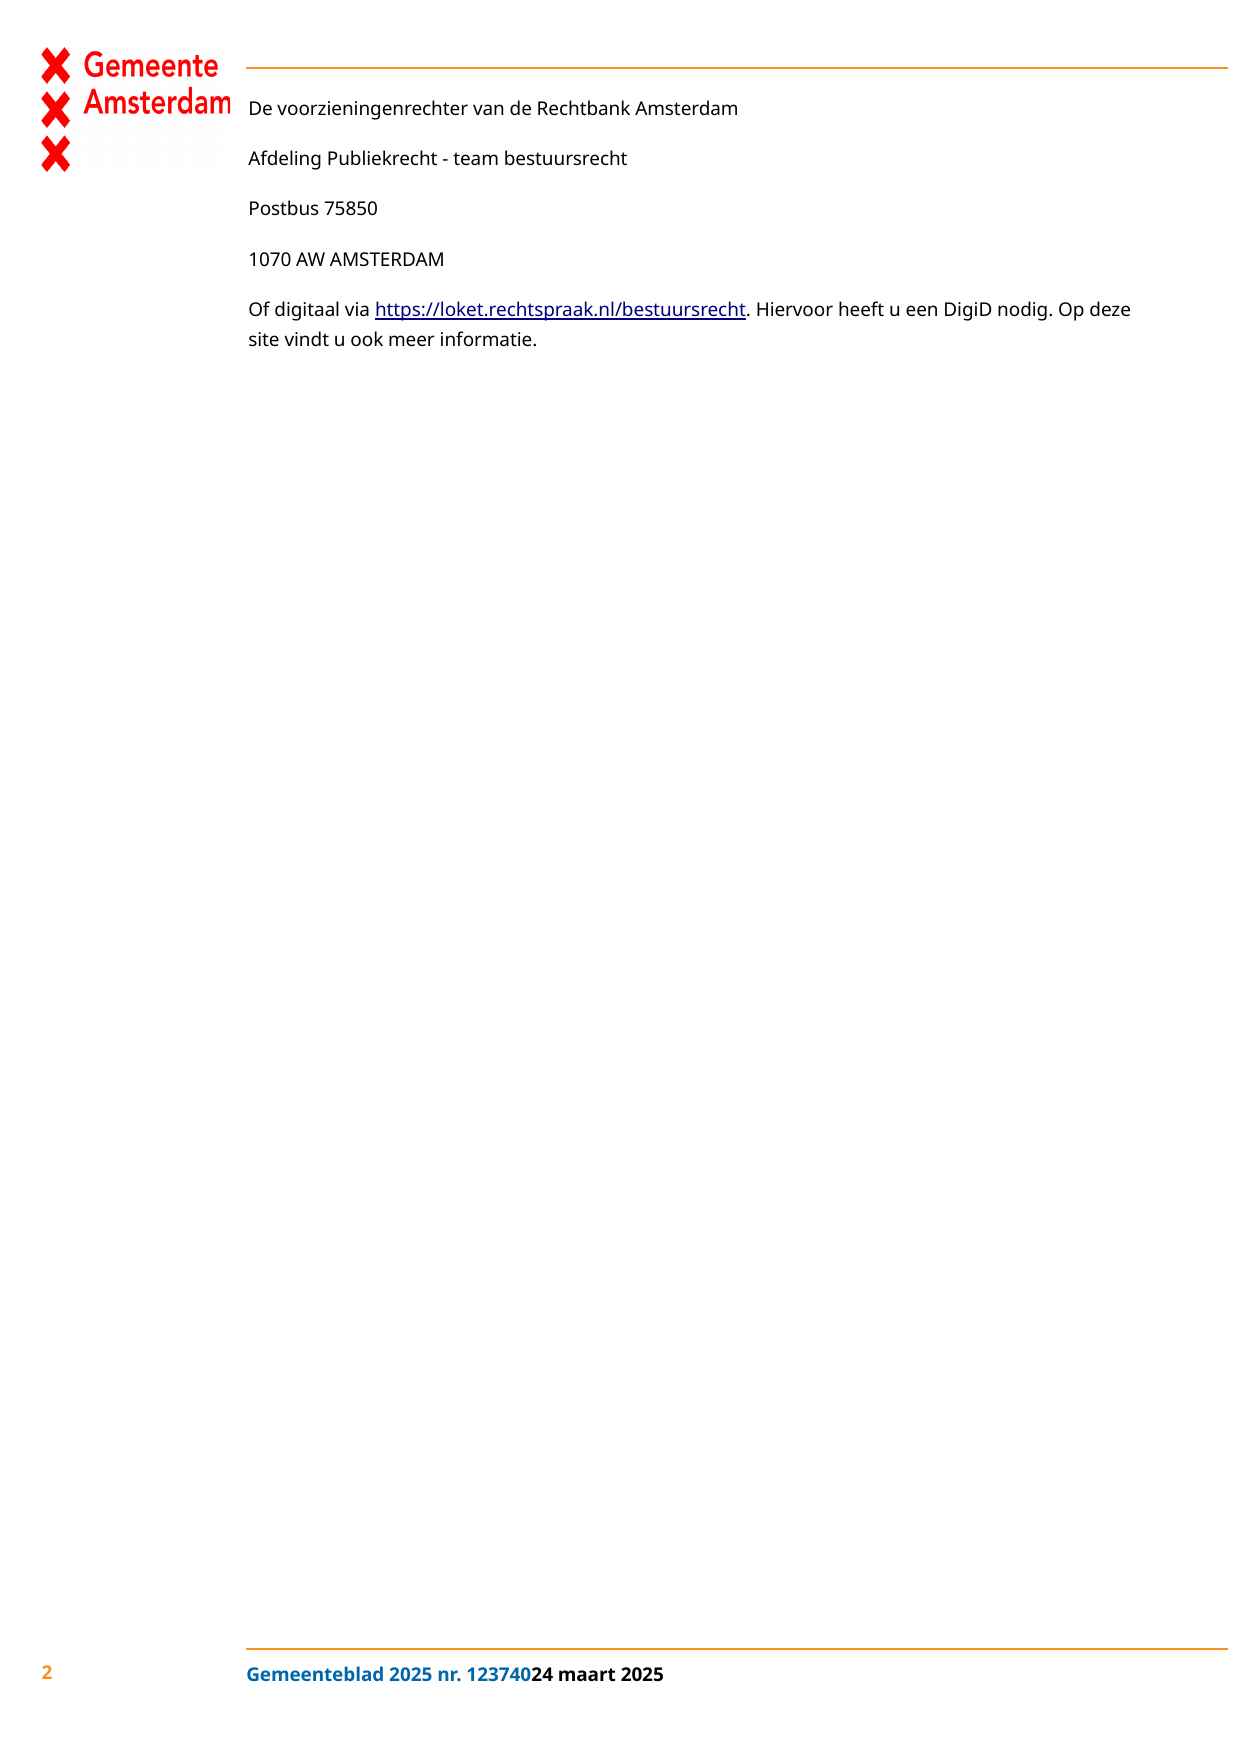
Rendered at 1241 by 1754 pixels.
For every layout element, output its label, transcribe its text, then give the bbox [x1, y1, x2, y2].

text Postbus 75850 [248, 196, 1152, 221]
text 1070 AW AMSTERDAM [248, 246, 1152, 272]
picture [41, 47, 231, 172]
text Afdeling Publiekrecht - team bestuursrecht [248, 145, 1152, 171]
text Of digitaal via https://loket.rechtspraak.nl/bestuursrecht. Hiervoor heeft u een DigiD nodig. Op deze site vindt u ook meer informatie. [248, 296, 1152, 352]
text De voorzieningenrechter van de Rechtbank Amsterdam [248, 95, 1152, 121]
